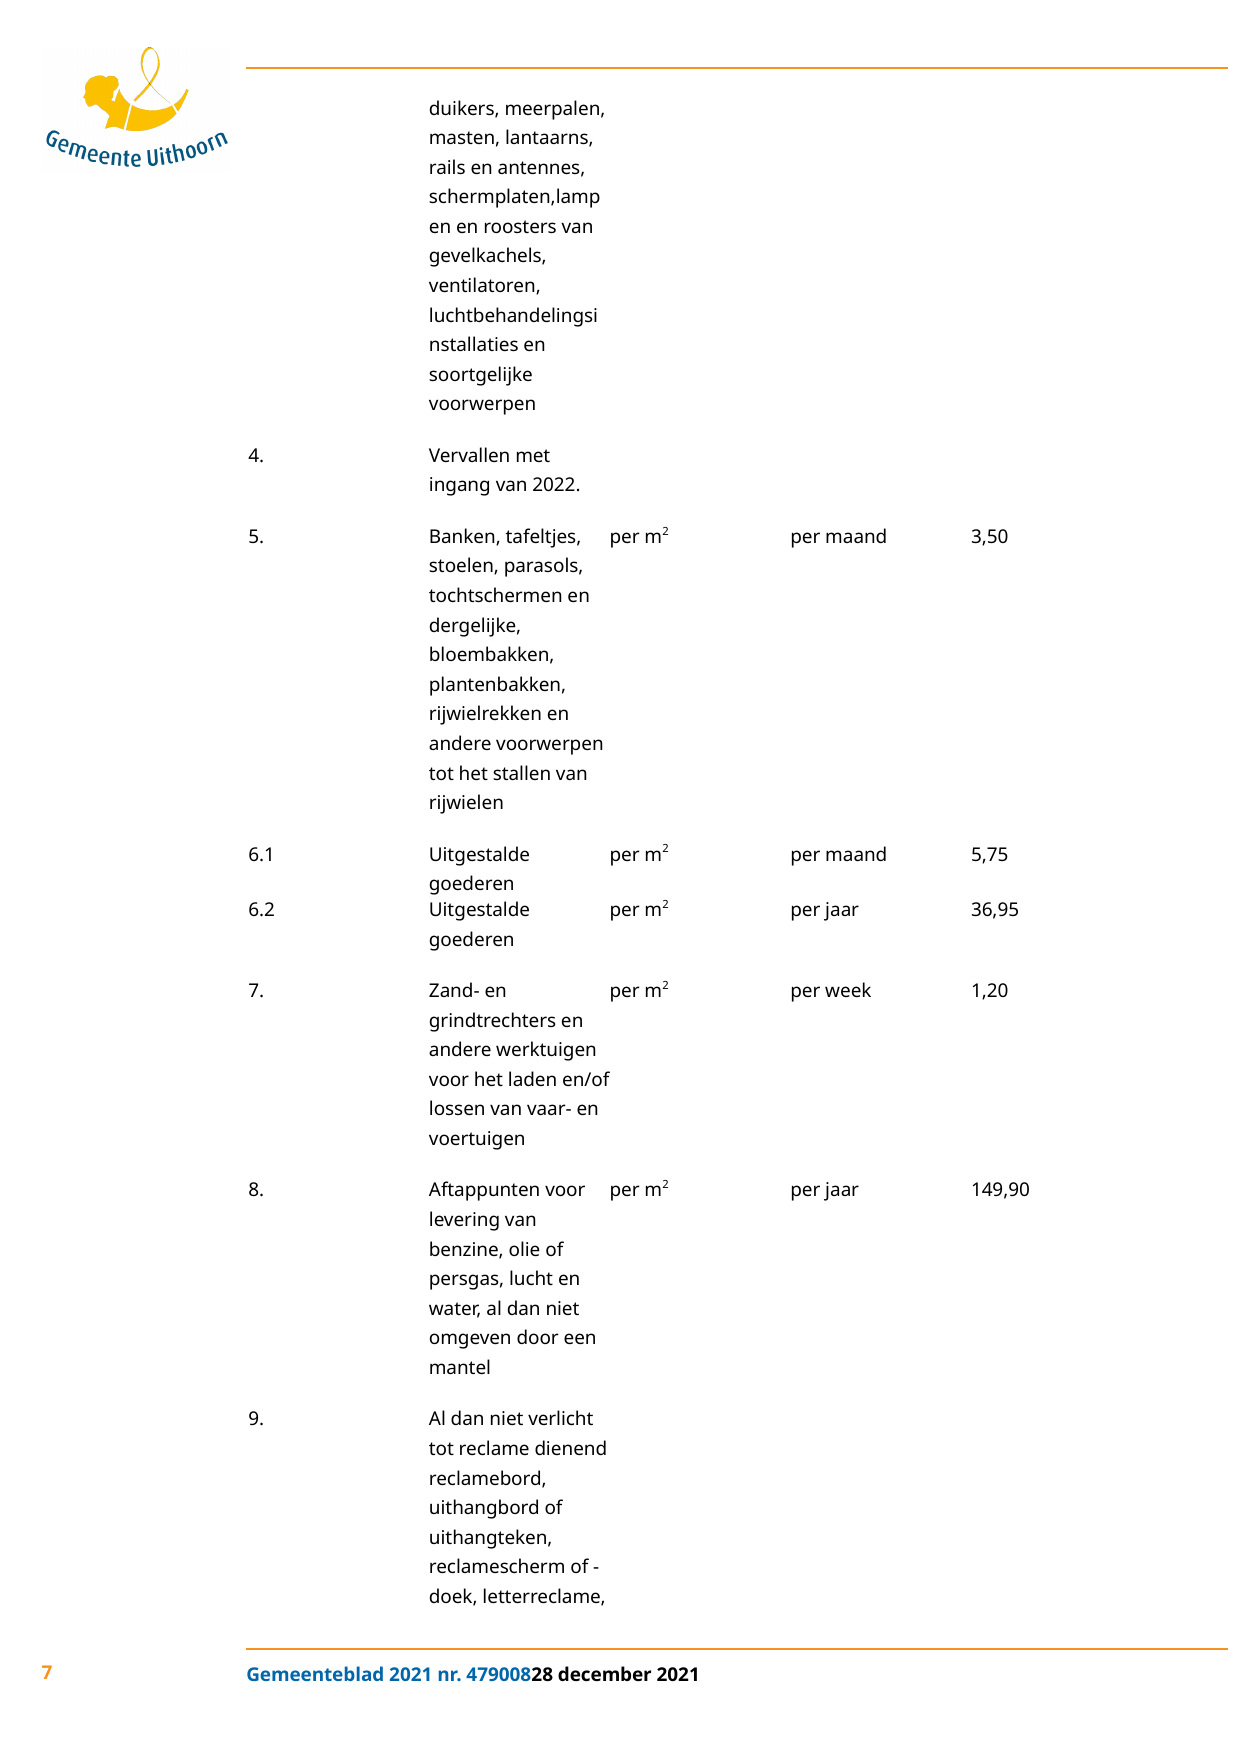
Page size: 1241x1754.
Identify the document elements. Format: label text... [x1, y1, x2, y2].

table_cell per jaar [790, 1177, 971, 1380]
table_cell [790, 1151, 971, 1177]
table_cell [971, 416, 1152, 442]
table_cell 149,90 [971, 1177, 1152, 1380]
table_cell [971, 95, 1152, 416]
table_cell Al dan niet verlicht tot reclame dienend reclamebord, uithangbord of uithangteken, reclamescherm of -doek, letterreclame, [429, 1406, 609, 1609]
table_cell per maand [790, 841, 971, 896]
table_cell [609, 1406, 790, 1609]
table_cell [248, 1151, 429, 1177]
table_cell [790, 951, 971, 977]
table_cell [609, 815, 790, 841]
table_cell per jaar [790, 896, 971, 951]
picture [41, 47, 231, 172]
table_cell duikers, meerpalen, masten, lantaarns, rails en antennes, schermplaten,lampen en roosters van gevelkachels, ventilatoren, luchtbehandelingsinstallaties en soortgelijke voorwerpen [429, 95, 609, 416]
table_cell [248, 95, 429, 416]
table_cell [248, 498, 429, 523]
table_cell per maand [790, 523, 971, 815]
table_cell per m2 [609, 841, 790, 896]
table_cell [609, 95, 790, 416]
table_cell [429, 498, 609, 523]
table_cell [609, 416, 790, 442]
table_cell [248, 815, 429, 841]
table_cell [790, 815, 971, 841]
table_cell 5,75 [971, 841, 1152, 896]
table_cell [971, 815, 1152, 841]
table_cell [609, 498, 790, 523]
table_cell [971, 951, 1152, 977]
table_cell Uitgestalde goederen [429, 841, 609, 896]
table_cell [248, 416, 429, 442]
table_cell [429, 815, 609, 841]
table_cell [971, 1406, 1152, 1609]
table_cell [790, 1406, 971, 1609]
table_cell [429, 951, 609, 977]
table_cell 4. [248, 442, 429, 497]
table_cell per m2 [609, 523, 790, 815]
table_cell [609, 1151, 790, 1177]
table_cell [790, 442, 971, 497]
table_cell per m2 [609, 977, 790, 1151]
table_cell [790, 1380, 971, 1406]
table_cell Aftappunten voor levering van benzine, olie of persgas, lucht en water, al dan niet omgeven door een mantel [429, 1177, 609, 1380]
table_cell [790, 416, 971, 442]
table_cell [429, 416, 609, 442]
table_cell [971, 1380, 1152, 1406]
table_cell Vervallen met ingang van 2022. [429, 442, 609, 497]
table_cell [790, 498, 971, 523]
table_cell 6.1 [248, 841, 429, 896]
table_cell 5. [248, 523, 429, 815]
table_cell 6.2 [248, 896, 429, 951]
table_cell [609, 951, 790, 977]
table_cell per m2 [609, 896, 790, 951]
table_cell [971, 1151, 1152, 1177]
table_cell Uitgestalde goederen [429, 896, 609, 951]
table_cell per m2 [609, 1177, 790, 1380]
table_cell Zand- en grindtrechters en andere werktuigen voor het laden en/of lossen van vaar- en voertuigen [429, 977, 609, 1151]
table_cell [971, 442, 1152, 497]
table_cell [609, 1380, 790, 1406]
table_cell [429, 1380, 609, 1406]
table_cell 7. [248, 977, 429, 1151]
table_cell 36,95 [971, 896, 1152, 951]
table_cell [429, 1151, 609, 1177]
table_cell [971, 498, 1152, 523]
table_cell [248, 951, 429, 977]
table_cell 8. [248, 1177, 429, 1380]
table_cell [609, 442, 790, 497]
table_cell per week [790, 977, 971, 1151]
table_cell [248, 1380, 429, 1406]
table_cell 3,50 [971, 523, 1152, 815]
table_cell [790, 95, 971, 416]
table_cell 9. [248, 1406, 429, 1609]
table_cell 1,20 [971, 977, 1152, 1151]
table_cell Banken, tafeltjes, stoelen, parasols, tochtschermen en dergelijke, bloembakken, plantenbakken, rijwielrekken en andere voorwerpen tot het stallen van rijwielen [429, 523, 609, 815]
